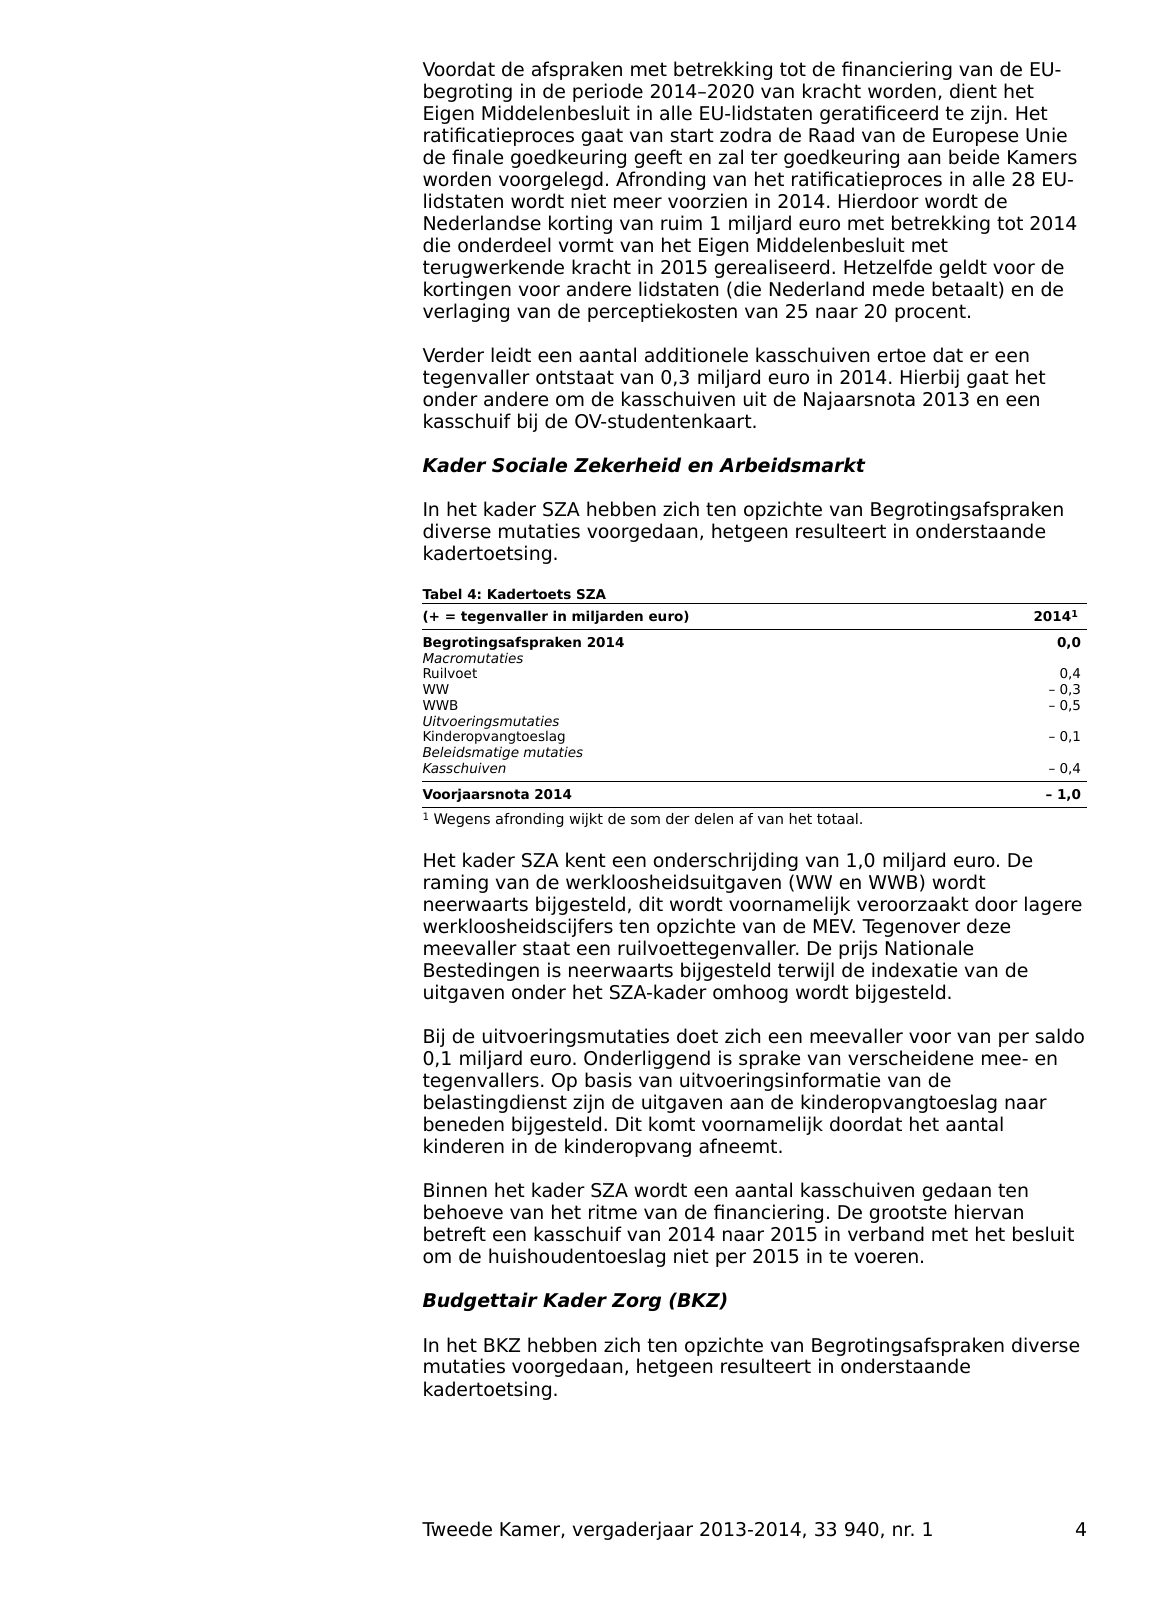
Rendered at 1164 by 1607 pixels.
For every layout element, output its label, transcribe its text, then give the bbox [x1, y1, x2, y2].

table_cell Kasschuiven [422, 761, 1004, 781]
table_cell 0,0 [1004, 630, 1087, 650]
table_cell – 0,3 [1004, 682, 1087, 698]
subtitle Budgettair Kader Zorg (BKZ) [422, 1290, 1087, 1312]
table_cell Kinderopvangtoeslag [422, 729, 1004, 745]
text Verder leidt een aantal additionele kasschuiven ertoe dat er een tegenvaller ontstaat van 0,3 miljard euro in 2014. Hierbij gaat het onder andere om de kasschuiven uit de Najaarsnota 2013 en een kasschuif bij de OV-studentenkaart. [422, 345, 1087, 433]
table_cell Voorjaarsnota 2014 [422, 782, 1004, 807]
table_cell 1 Wegens afronding wijkt de som der delen af van het totaal. [422, 808, 1087, 828]
table_cell Begrotingsafspraken 2014 [422, 630, 1004, 650]
table_cell WWB [422, 698, 1004, 713]
table_cell Ruilvoet [422, 666, 1004, 682]
table_cell Beleidsmatige mutaties [422, 745, 1004, 761]
text Binnen het kader SZA wordt een aantal kasschuiven gedaan ten behoeve van het ritme van de financiering. De grootste hiervan betreft een kasschuif van 2014 naar 2015 in verband met het besluit om de huishoudentoeslag niet per 2015 in te voeren. [422, 1180, 1087, 1268]
text In het kader SZA hebben zich ten opzichte van Begrotingsafspraken diverse mutaties voorgedaan, hetgeen resulteert in onderstaande kadertoetsing. [422, 499, 1087, 565]
table_cell – 0,1 [1004, 729, 1087, 745]
subtitle Kader Sociale Zekerheid en Arbeidsmarkt [422, 455, 1087, 477]
text Bij de uitvoeringsmutaties doet zich een meevaller voor van per saldo 0,1 miljard euro. Onderliggend is sprake van verscheidene mee- en tegenvallers. Op basis van uitvoeringsinformatie van de belastingdienst zijn de uitgaven aan de kinderopvangtoeslag naar beneden bijgesteld. Dit komt voornamelijk doordat het aantal kinderen in de kinderopvang afneemt. [422, 1026, 1087, 1158]
table_cell 20141 [1004, 604, 1087, 629]
table_cell (+ = tegenvaller in miljarden euro) [422, 604, 1004, 629]
text Voordat de afspraken met betrekking tot de financiering van de EU-begroting in de periode 2014–2020 van kracht worden, dient het Eigen Middelenbesluit in alle EU-lidstaten geratificeerd te zijn. Het ratificatieproces gaat van start zodra de Raad van de Europese Unie de finale goedkeuring geeft en zal ter goedkeuring aan beide Kamers worden voorgelegd. Afronding van het ratificatieproces in alle 28 EU-lidstaten wordt niet meer voorzien in 2014. Hierdoor wordt de Nederlandse korting van ruim 1 miljard euro met betrekking tot 2014 die onderdeel vormt van het Eigen Middelenbesluit met terugwerkende kracht in 2015 gerealiseerd. Hetzelfde geldt voor de kortingen voor andere lidstaten (die Nederland mede betaalt) en de verlaging van de perceptiekosten van 25 naar 20 procent. [422, 59, 1087, 323]
table_cell – 0,5 [1004, 698, 1087, 713]
text In het BKZ hebben zich ten opzichte van Begrotingsafspraken diverse mutaties voorgedaan, hetgeen resulteert in onderstaande kadertoetsing. [422, 1334, 1087, 1400]
table_cell 0,4 [1004, 666, 1087, 682]
table_cell Uitvoeringsmutaties [422, 713, 1004, 729]
table_cell – 0,4 [1004, 761, 1087, 781]
table_cell Macromutaties [422, 650, 1004, 666]
table_header Tabel 4: Kadertoets SZA [422, 587, 1087, 603]
text Het kader SZA kent een onderschrijding van 1,0 miljard euro. De raming van de werkloosheidsuitgaven (WW en WWB) wordt neerwaarts bijgesteld, dit wordt voornamelijk veroorzaakt door lagere werkloosheidscijfers ten opzichte van de MEV. Tegenover deze meevaller staat een ruilvoettegenvaller. De prijs Nationale Bestedingen is neerwaarts bijgesteld terwijl de indexatie van de uitgaven onder het SZA-kader omhoog wordt bijgesteld. [422, 850, 1087, 1004]
table_cell [1004, 650, 1087, 666]
table_cell WW [422, 682, 1004, 698]
table_cell [1004, 713, 1087, 729]
table_cell – 1,0 [1004, 782, 1087, 807]
table_cell [1004, 745, 1087, 761]
